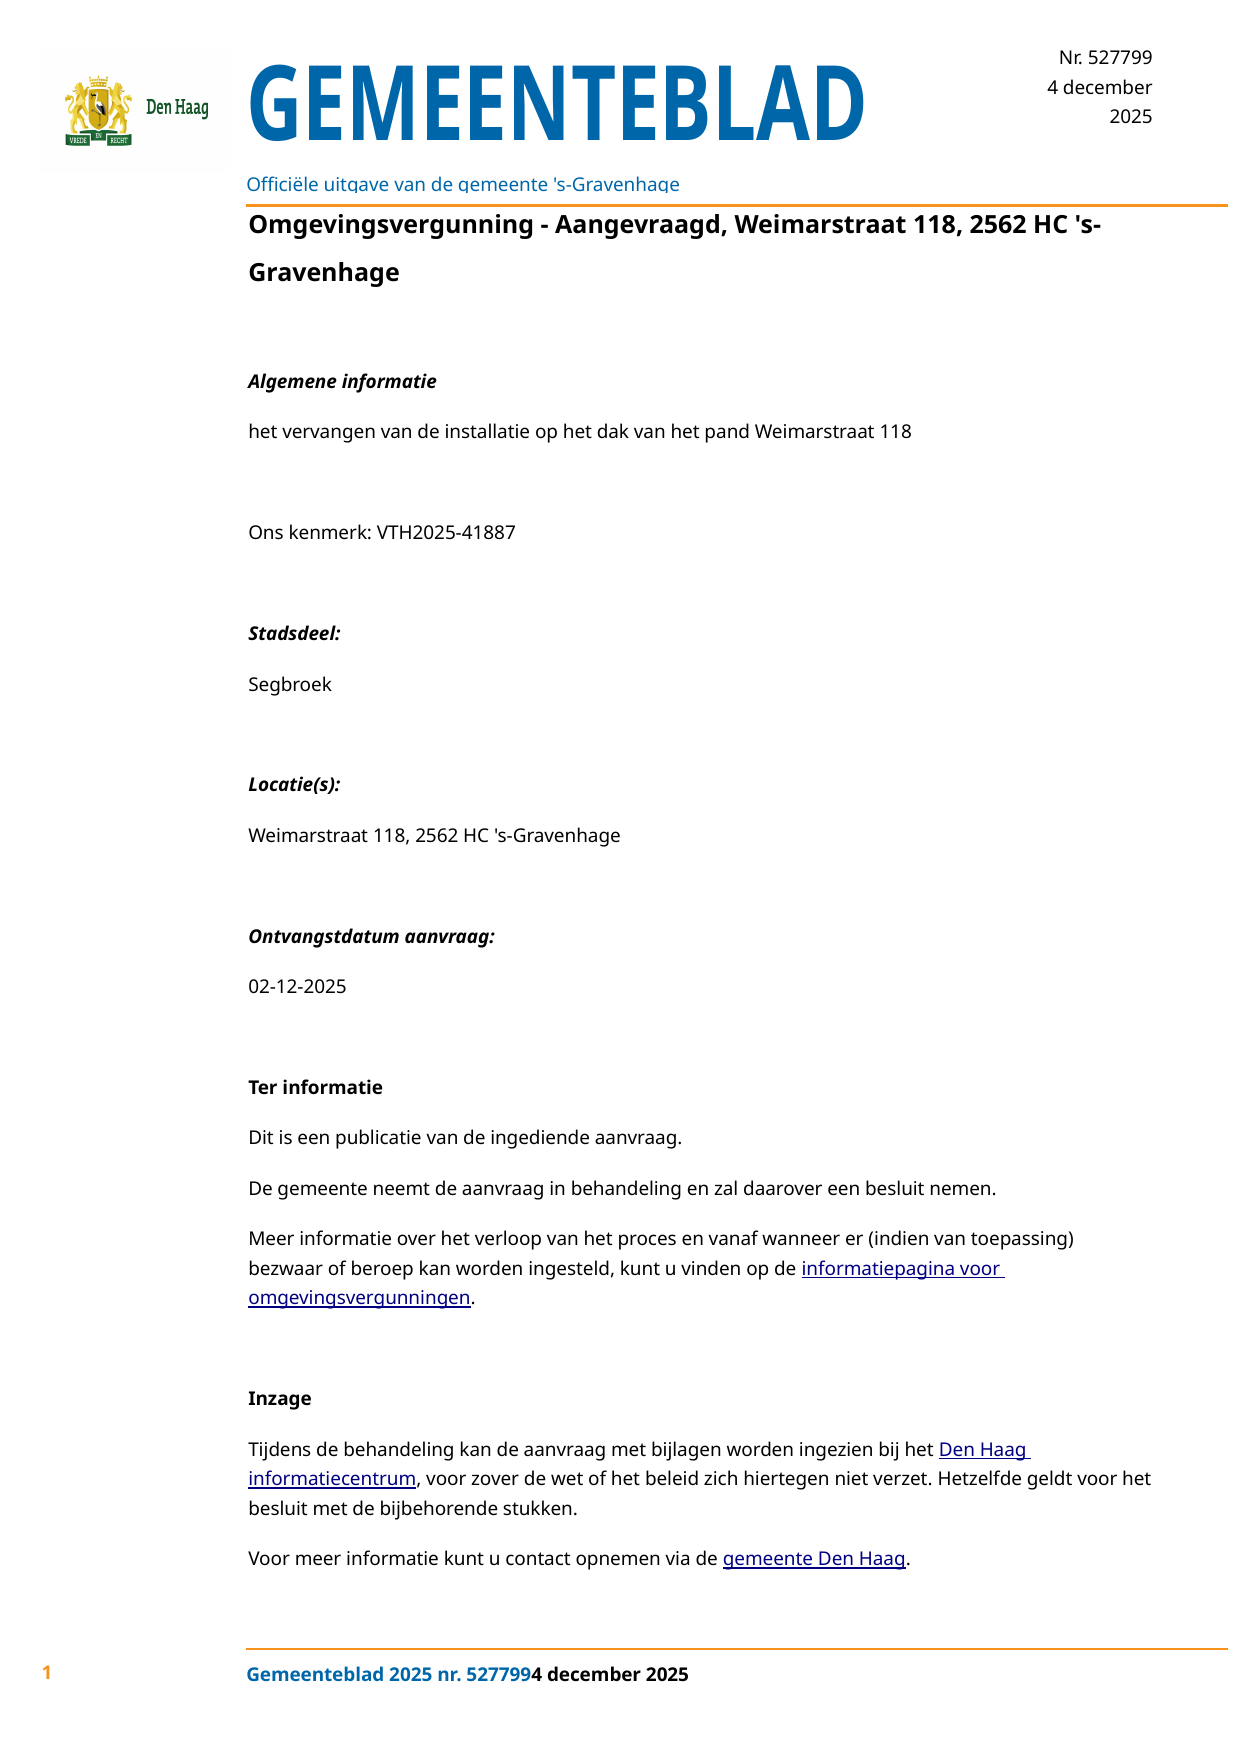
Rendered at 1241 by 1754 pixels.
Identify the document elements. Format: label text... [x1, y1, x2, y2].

text het vervangen van de installatie op het dak van het pand Weimarstraat 118 [248, 419, 1152, 444]
text Segbroek [248, 671, 1152, 697]
text Weimarstraat 118, 2562 HC 's-Gravenhage [248, 822, 1152, 848]
text Voor meer informatie kunt u contact opnemen via de gemeente Den Haag. [248, 1545, 1152, 1571]
text Dit is een publicatie van de ingediende aanvraag. [248, 1124, 1152, 1150]
text Tijdens de behandeling kan de aanvraag met bijlagen worden ingezien bij het Den Haag informatiecentrum, voor zover de wet of het beleid zich hiertegen niet verzet. Hetzelfde geldt voor het besluit met de bijbehorende stukken. [248, 1436, 1152, 1521]
picture [41, 47, 231, 172]
text Inzage [248, 1385, 1152, 1411]
text De gemeente neemt de aanvraag in behandeling en zal daarover een besluit nemen. [248, 1175, 1152, 1201]
text Locatie(s): [248, 772, 1152, 797]
text Ter informatie [248, 1074, 1152, 1100]
text Stadsdeel: [248, 620, 1152, 646]
text Algemene informatie [248, 368, 1152, 394]
text Ontvangstdatum aanvraag: [248, 923, 1152, 949]
text Ons kenmerk: VTH2025-41887 [248, 519, 1152, 545]
text Meer informatie over het verloop van het proces en vanaf wanneer er (indien van toepassing) bezwaar of beroep kan worden ingesteld, kunt u vinden op de informatiepagina voor omgevingsvergunningen. [248, 1225, 1152, 1310]
text Omgevingsvergunning - Aangevraagd, Weimarstraat 118, 2562 HC 's-Gravenhage [248, 207, 1152, 288]
text 02-12-2025 [248, 973, 1152, 999]
